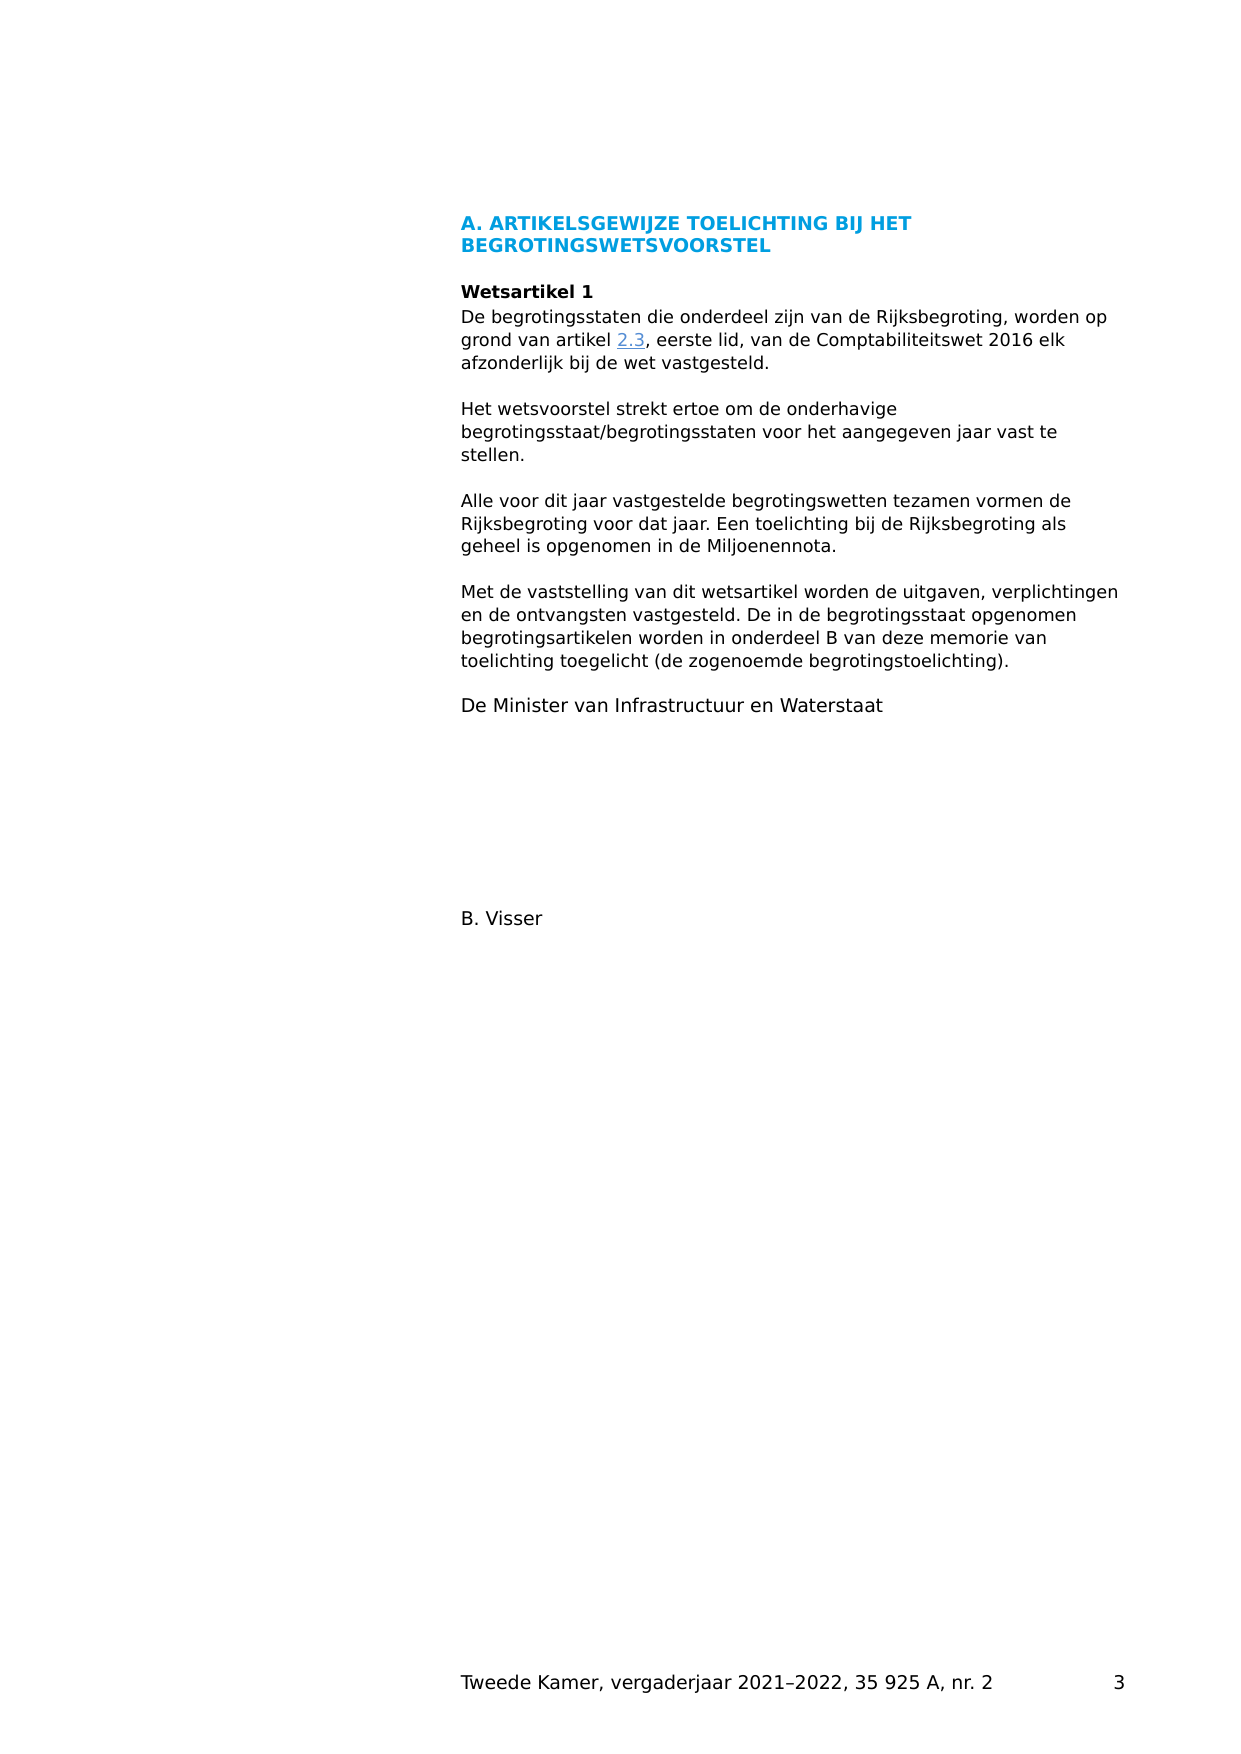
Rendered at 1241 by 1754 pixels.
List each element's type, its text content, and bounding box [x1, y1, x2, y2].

text Wetsartikel 1 [461, 280, 1125, 303]
text B. Visser [461, 908, 1125, 929]
title A. Artikelsgewijze toelichting bij het begrotingswetsvoorstel [461, 213, 1125, 257]
text De Minister van Infrastructuur en Waterstaat [461, 695, 1125, 717]
text Het wetsvoorstel strekt ertoe om de onderhavige begrotingsstaat/begrotingsstaten voor het aangegeven jaar vast te stellen. [461, 397, 1125, 466]
text Alle voor dit jaar vastgestelde begrotingswetten tezamen vormen de Rijksbegroting voor dat jaar. Een toelichting bij de Rijksbegroting als geheel is opgenomen in de Miljoenennota. [461, 489, 1125, 557]
text Met de vaststelling van dit wetsartikel worden de uitgaven, verplichtingen en de ontvangsten vastgesteld. De in de begrotingsstaat opgenomen begrotingsartikelen worden in onderdeel B van deze memorie van toelichting toegelicht (de zogenoemde begrotingstoelichting). [461, 580, 1125, 672]
text De begrotingsstaten die onderdeel zijn van de Rijksbegroting, worden op grond van artikel 2.3, eerste lid, van de Comptabiliteitswet 2016 elk afzonderlijk bij de wet vastgesteld. [461, 305, 1125, 374]
